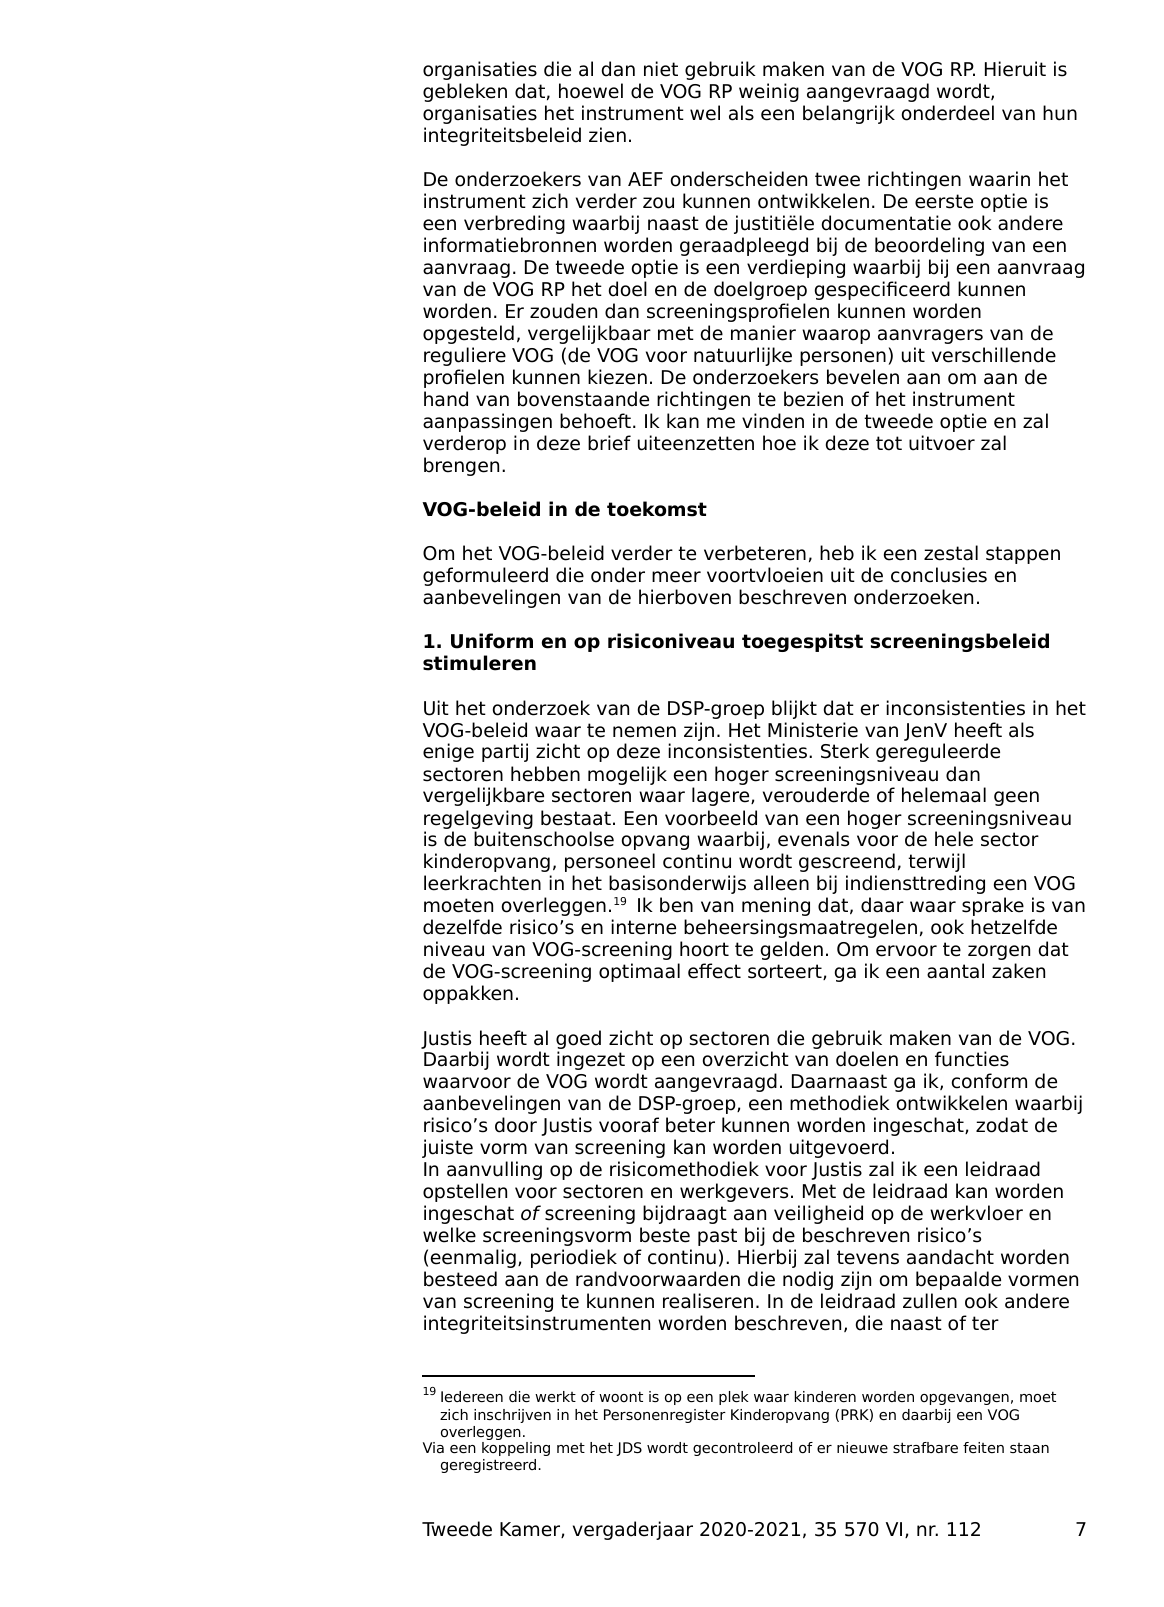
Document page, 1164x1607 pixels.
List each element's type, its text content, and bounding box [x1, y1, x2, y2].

subtitle VOG-beleid in de toekomst [422, 499, 1087, 521]
text organisaties die al dan niet gebruik maken van de VOG RP. Hieruit is gebleken dat, hoewel de VOG RP weinig aangevraagd wordt, organisaties het instrument wel als een belangrijk onderdeel van hun integriteitsbeleid zien. [422, 59, 1087, 147]
text Uit het onderzoek van de DSP-groep blijkt dat er inconsistenties in het VOG-beleid waar te nemen zijn. Het Ministerie van JenV heeft als enige partij zicht op deze inconsistenties. Sterk gereguleerde sectoren hebben mogelijk een hoger screeningsniveau dan vergelijkbare sectoren waar lagere, verouderde of helemaal geen regelgeving bestaat. Een voorbeeld van een hoger screeningsniveau is de buitenschoolse opvang waarbij, evenals voor de hele sector kinderopvang, personeel continu wordt gescreend, terwijl leerkrachten in het basisonderwijs alleen bij indiensttreding een VOG moeten overleggen. Ik ben van mening dat, daar waar sprake is van dezelfde risico’s en interne beheersingsmaatregelen, ook hetzelfde niveau van VOG-screening hoort te gelden. Om ervoor te zorgen dat de VOG-screening optimaal effect sorteert, ga ik een aantal zaken oppakken. [422, 697, 1087, 1005]
text De onderzoekers van AEF onderscheiden twee richtingen waarin het instrument zich verder zou kunnen ontwikkelen. De eerste optie is een verbreding waarbij naast de justitiële documentatie ook andere informatiebronnen worden geraadpleegd bij de beoordeling van een aanvraag. De tweede optie is een verdieping waarbij bij een aanvraag van de VOG RP het doel en de doelgroep gespecificeerd kunnen worden. Er zouden dan screeningsprofielen kunnen worden opgesteld, vergelijkbaar met de manier waarop aanvragers van de reguliere VOG (de VOG voor natuurlijke personen) uit verschillende profielen kunnen kiezen. De onderzoekers bevelen aan om aan de hand van bovenstaande richtingen te bezien of het instrument aanpassingen behoeft. Ik kan me vinden in de tweede optie en zal verderop in deze brief uiteenzetten hoe ik deze tot uitvoer zal brengen. [422, 169, 1087, 477]
text In aanvulling op de risicomethodiek voor Justis zal ik een leidraad opstellen voor sectoren en werkgevers. Met de leidraad kan worden ingeschat of screening bijdraagt aan veiligheid op de werkvloer en welke screeningsvorm beste past bij de beschreven risico’s (eenmalig, periodiek of continu). Hierbij zal tevens aandacht worden besteed aan de randvoorwaarden die nodig zijn om bepaalde vormen van screening te kunnen realiseren. In de leidraad zullen ook andere integriteitsinstrumenten worden beschreven, die naast of ter [422, 1159, 1087, 1335]
text Iedereen die werkt of woont is op een plek waar kinderen worden opgevangen, moet zich inschrijven in het Personenregister Kinderopvang (PRK) en daarbij een VOG overleggen. [422, 1385, 1087, 1441]
text Om het VOG-beleid verder te verbeteren, heb ik een zestal stappen geformuleerd die onder meer voortvloeien uit de conclusies en aanbevelingen van de hierboven beschreven onderzoeken. [422, 543, 1087, 609]
subtitle 1. Uniform en op risiconiveau toegespitst screeningsbeleid stimuleren [422, 631, 1087, 675]
text Justis heeft al goed zicht op sectoren die gebruik maken van de VOG. Daarbij wordt ingezet op een overzicht van doelen en functies waarvoor de VOG wordt aangevraagd. Daarnaast ga ik, conform de aanbevelingen van de DSP-groep, een methodiek ontwikkelen waarbij risico’s door Justis vooraf beter kunnen worden ingeschat, zodat de juiste vorm van screening kan worden uitgevoerd. [422, 1027, 1087, 1159]
text Via een koppeling met het JDS wordt gecontroleerd of er nieuwe strafbare feiten staan geregistreerd. [422, 1441, 1087, 1474]
